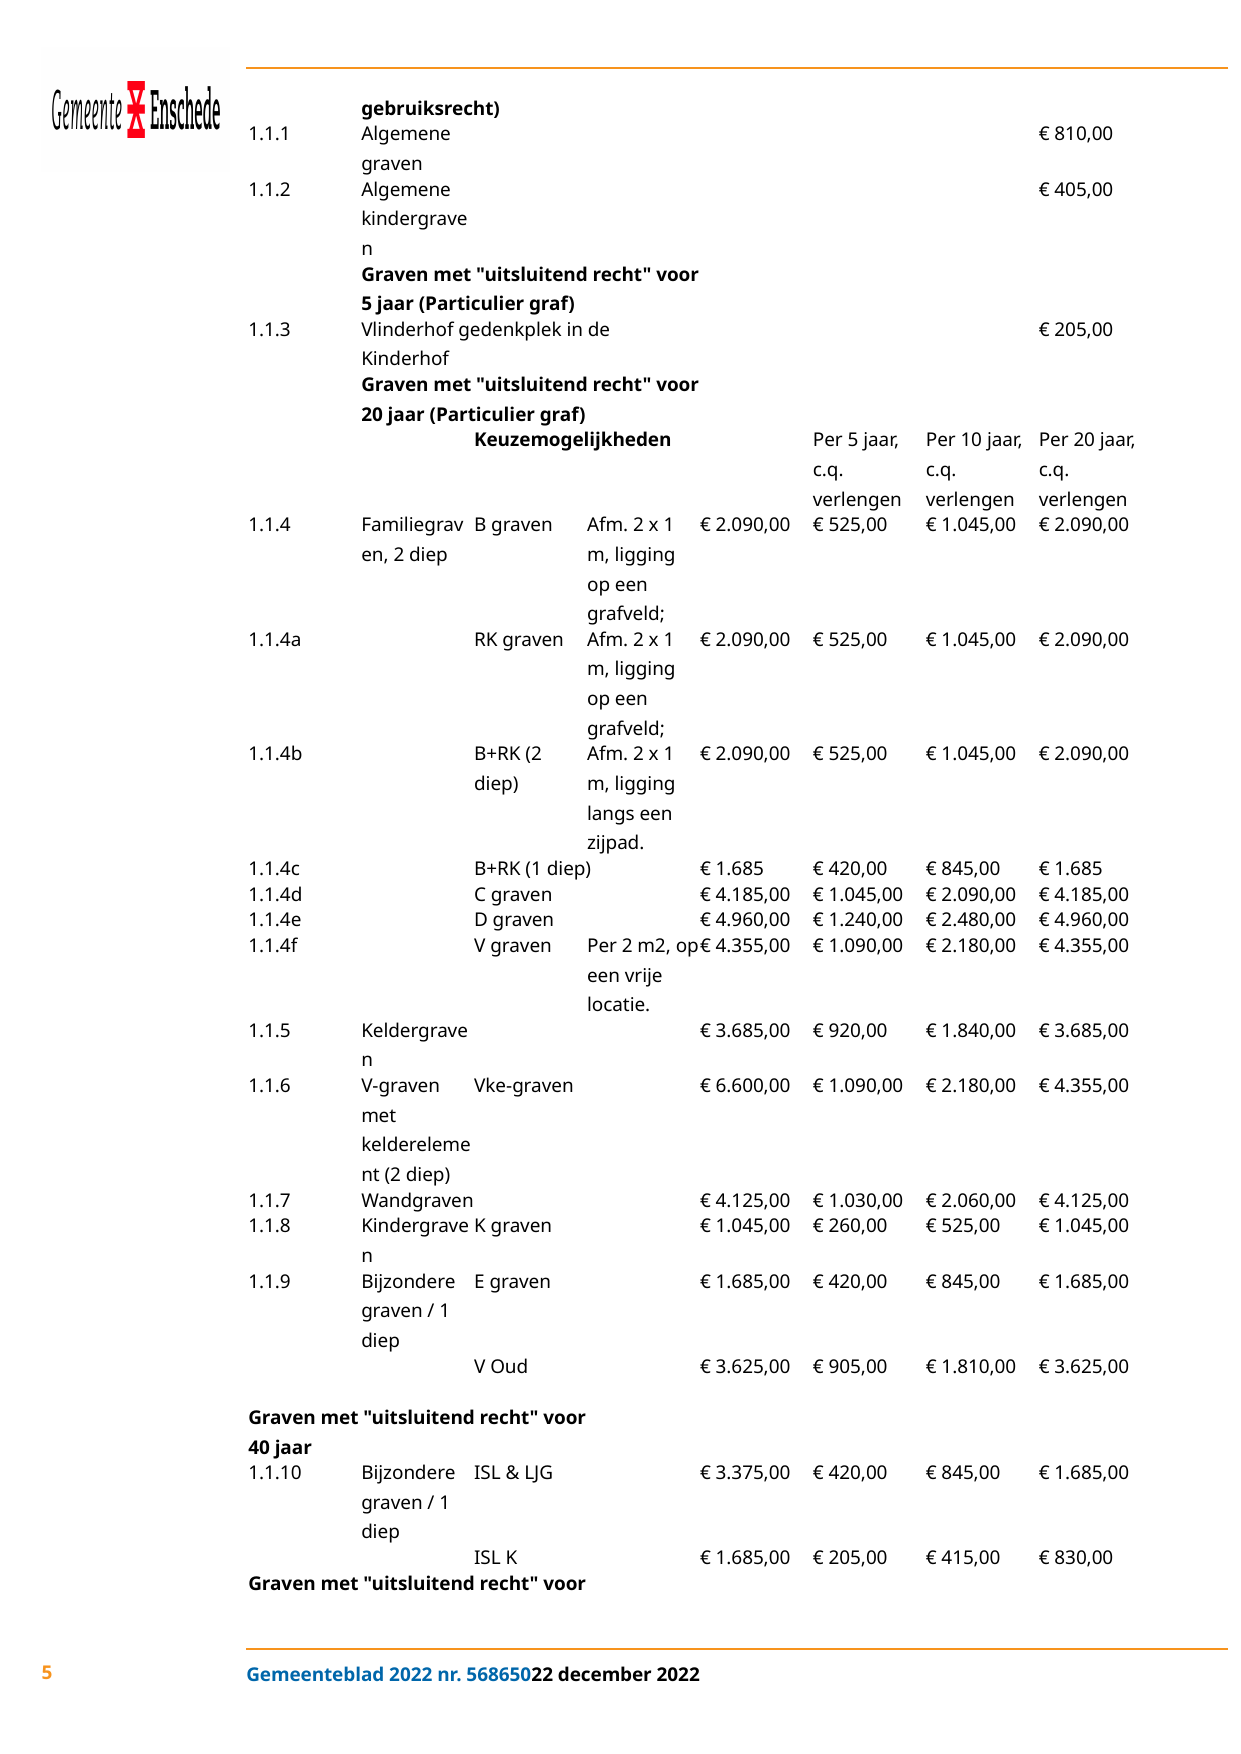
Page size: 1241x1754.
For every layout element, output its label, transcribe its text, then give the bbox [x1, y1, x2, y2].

table_cell € 420,00 [813, 1268, 926, 1353]
table_cell € 3.625,00 [1039, 1353, 1152, 1378]
table_cell € 260,00 [813, 1213, 926, 1268]
table_cell € 1.045,00 [813, 881, 926, 906]
table_cell [587, 121, 700, 176]
table_cell € 405,00 [1039, 176, 1152, 261]
table_cell € 2.090,00 [1039, 741, 1152, 855]
table_cell € 2.090,00 [1039, 626, 1152, 741]
table_cell Afm. 2 x 1 m, ligging langs een zijpad. [587, 741, 700, 855]
table_cell [587, 1460, 700, 1544]
table_cell Graven met "uitsluitend recht" voor [248, 1570, 587, 1596]
table_cell [361, 881, 474, 906]
table_cell € 920,00 [813, 1017, 926, 1072]
table_cell B+RK (2 diep) [474, 741, 587, 855]
table_cell [587, 1073, 700, 1187]
table_cell € 2.090,00 [700, 512, 813, 626]
table_cell Algemene kindergraven [361, 176, 474, 261]
table_cell [813, 316, 926, 371]
table_cell [587, 881, 700, 906]
table_cell € 845,00 [926, 1268, 1038, 1353]
table_cell 1.1.4e [248, 906, 361, 932]
table_cell € 2.480,00 [926, 906, 1038, 932]
table_cell [700, 1570, 813, 1596]
table_cell € 205,00 [813, 1545, 926, 1570]
table_cell [361, 741, 474, 855]
table_cell [700, 427, 813, 512]
table_cell [587, 1379, 700, 1404]
table_cell B graven [474, 512, 587, 626]
table_cell ISL & LJG [474, 1460, 587, 1544]
table_cell € 4.355,00 [1039, 1073, 1152, 1187]
table_cell [587, 906, 700, 932]
table_cell € 1.685,00 [700, 1268, 813, 1353]
table_cell [926, 121, 1038, 176]
table_cell [361, 906, 474, 932]
table_cell [813, 121, 926, 176]
table_cell 1.1.6 [248, 1073, 361, 1187]
table_cell Vlinderhof gedenkplek in de Kinderhof [361, 316, 700, 371]
table_cell [700, 371, 813, 427]
table_cell € 2.060,00 [926, 1187, 1038, 1213]
table_cell 1.1.4b [248, 741, 361, 855]
table_cell € 1.840,00 [926, 1017, 1038, 1072]
table_cell 1.1.4f [248, 932, 361, 1017]
table_cell [587, 1268, 700, 1353]
table_cell 1.1.7 [248, 1187, 361, 1213]
table_cell [813, 1570, 926, 1596]
table_cell € 4.185,00 [1039, 881, 1152, 906]
table_cell [813, 261, 926, 316]
table_cell [926, 316, 1038, 371]
table_cell € 4.125,00 [1039, 1187, 1152, 1213]
table_cell ISL K [474, 1545, 587, 1570]
table_cell € 1.685,00 [1039, 1268, 1152, 1353]
table_cell [700, 316, 813, 371]
table_cell € 3.685,00 [700, 1017, 813, 1072]
table_cell Wandgraven [361, 1187, 474, 1213]
table_cell Familiegraven, 2 diep [361, 512, 474, 626]
table_cell [361, 932, 474, 1017]
table_cell [248, 1379, 361, 1404]
table_cell [700, 1379, 813, 1404]
table_cell [587, 1570, 700, 1596]
table_cell € 415,00 [926, 1545, 1038, 1570]
table_cell € 1.090,00 [813, 932, 926, 1017]
table_cell [248, 95, 361, 121]
table_cell Afm. 2 x 1 m, ligging op een grafveld; [587, 626, 700, 741]
table_cell [248, 1353, 361, 1378]
table_cell € 4.960,00 [700, 906, 813, 932]
table_cell [700, 176, 813, 261]
table_cell [926, 371, 1038, 427]
table_cell € 1.045,00 [700, 1213, 813, 1268]
table_cell € 1.810,00 [926, 1353, 1038, 1378]
table_cell [474, 1379, 587, 1404]
table_cell D graven [474, 906, 587, 932]
table_cell [587, 1187, 700, 1213]
table_cell [248, 1545, 361, 1570]
table_cell € 830,00 [1039, 1545, 1152, 1570]
table_cell Graven met "uitsluitend recht" voor 20 jaar (Particulier graf) [361, 371, 700, 427]
table_cell € 3.625,00 [700, 1353, 813, 1378]
table_cell [1039, 1404, 1152, 1459]
table_cell [587, 1017, 700, 1072]
table_cell [587, 1213, 700, 1268]
table_cell € 1.045,00 [926, 626, 1038, 741]
table_cell C graven [474, 881, 587, 906]
table_cell Graven met "uitsluitend recht" voor 5 jaar (Particulier graf) [361, 261, 700, 316]
table_cell [813, 371, 926, 427]
picture [41, 47, 231, 172]
table_cell € 1.685,00 [700, 1545, 813, 1570]
table_cell [926, 176, 1038, 261]
table_cell € 4.125,00 [700, 1187, 813, 1213]
table_cell € 2.090,00 [700, 741, 813, 855]
table_cell [926, 1404, 1038, 1459]
table_cell [700, 121, 813, 176]
table_cell € 4.185,00 [700, 881, 813, 906]
table_cell 1.1.4 [248, 512, 361, 626]
table_cell [361, 1353, 474, 1378]
table_cell 1.1.4a [248, 626, 361, 741]
table_cell [926, 1379, 1038, 1404]
table_cell € 2.090,00 [700, 626, 813, 741]
table_cell [1039, 371, 1152, 427]
table_cell Bijzondere graven / 1 diep [361, 1268, 474, 1353]
table_cell 1.1.4c [248, 855, 361, 881]
table_cell € 420,00 [813, 855, 926, 881]
table_cell Keldergraven [361, 1017, 474, 1072]
table_cell V graven [474, 932, 587, 1017]
table_cell € 1.240,00 [813, 906, 926, 932]
table_cell [361, 427, 474, 512]
table_cell Kindergraven [361, 1213, 474, 1268]
table_cell € 810,00 [1039, 121, 1152, 176]
table_cell € 1.685 [700, 855, 813, 881]
table_cell V-graven met kelderelement (2 diep) [361, 1073, 474, 1187]
table_cell [1039, 95, 1152, 121]
table_cell € 2.180,00 [926, 932, 1038, 1017]
table_cell € 3.375,00 [700, 1460, 813, 1544]
table_cell [474, 121, 587, 176]
table_cell € 905,00 [813, 1353, 926, 1378]
table_cell € 2.090,00 [926, 881, 1038, 906]
table_cell € 1.045,00 [926, 741, 1038, 855]
table_cell [926, 1570, 1038, 1596]
table_cell € 1.685 [1039, 855, 1152, 881]
table_cell [813, 95, 926, 121]
table_cell [813, 1404, 926, 1459]
table_cell Vke-graven [474, 1073, 587, 1187]
table_cell [587, 176, 700, 261]
table_cell [926, 261, 1038, 316]
table_cell [587, 1404, 700, 1459]
table_cell € 525,00 [813, 741, 926, 855]
table_cell 1.1.1 [248, 121, 361, 176]
table_cell [361, 855, 474, 881]
table_cell € 2.180,00 [926, 1073, 1038, 1187]
table_cell 1.1.5 [248, 1017, 361, 1072]
table_cell [361, 1379, 474, 1404]
table_cell € 845,00 [926, 855, 1038, 881]
table_cell Per 5 jaar, c.q. verlengen [813, 427, 926, 512]
table_cell 1.1.10 [248, 1460, 361, 1544]
table_cell [926, 95, 1038, 121]
table_cell Per 20 jaar, c.q. verlengen [1039, 427, 1152, 512]
table_cell € 525,00 [926, 1213, 1038, 1268]
table_cell Algemene graven [361, 121, 474, 176]
table_cell € 1.030,00 [813, 1187, 926, 1213]
table_cell [248, 427, 361, 512]
table_cell RK graven [474, 626, 587, 741]
table_cell 1.1.4d [248, 881, 361, 906]
table_cell € 1.090,00 [813, 1073, 926, 1187]
table_cell 1.1.8 [248, 1213, 361, 1268]
table_cell Per 2 m2, op een vrije locatie. [587, 932, 700, 1017]
table_cell € 1.685,00 [1039, 1460, 1152, 1544]
table_cell V Oud [474, 1353, 587, 1378]
table_cell [813, 1379, 926, 1404]
table_cell [474, 1017, 587, 1072]
table_cell [587, 1545, 700, 1570]
table_cell € 4.355,00 [700, 932, 813, 1017]
table_cell € 525,00 [813, 626, 926, 741]
table_cell Afm. 2 x 1 m, ligging op een grafveld; [587, 512, 700, 626]
table_cell Keuzemogelijkheden [474, 427, 700, 512]
table_cell B+RK (1 diep) [474, 855, 700, 881]
table_cell [361, 1545, 474, 1570]
table_cell [813, 176, 926, 261]
table_cell [587, 1353, 700, 1378]
table_cell € 3.685,00 [1039, 1017, 1152, 1072]
table_cell [248, 371, 361, 427]
table_cell [700, 95, 813, 121]
table_cell E graven [474, 1268, 587, 1353]
table_cell Per 10 jaar, c.q. verlengen [926, 427, 1038, 512]
table_cell 1.1.2 [248, 176, 361, 261]
table_cell € 2.090,00 [1039, 512, 1152, 626]
table_cell [1039, 261, 1152, 316]
table_cell 1.1.9 [248, 1268, 361, 1353]
table_cell gebruiksrecht) [361, 95, 700, 121]
table_cell [700, 1404, 813, 1459]
table_cell Bijzondere graven / 1 diep [361, 1460, 474, 1544]
table_cell € 4.960,00 [1039, 906, 1152, 932]
table_cell € 420,00 [813, 1460, 926, 1544]
table_cell [248, 261, 361, 316]
table_cell € 845,00 [926, 1460, 1038, 1544]
table_cell € 525,00 [813, 512, 926, 626]
table_cell 1.1.3 [248, 316, 361, 371]
table_cell K graven [474, 1213, 587, 1268]
table_cell [474, 176, 587, 261]
table_cell € 205,00 [1039, 316, 1152, 371]
table_cell € 4.355,00 [1039, 932, 1152, 1017]
table_cell € 6.600,00 [700, 1073, 813, 1187]
table_cell [700, 261, 813, 316]
table_cell [1039, 1379, 1152, 1404]
table_cell Graven met "uitsluitend recht" voor 40 jaar [248, 1404, 587, 1459]
table_cell € 1.045,00 [926, 512, 1038, 626]
table_cell € 1.045,00 [1039, 1213, 1152, 1268]
table_cell [474, 1187, 587, 1213]
table_cell [1039, 1570, 1152, 1596]
table_cell [361, 626, 474, 741]
